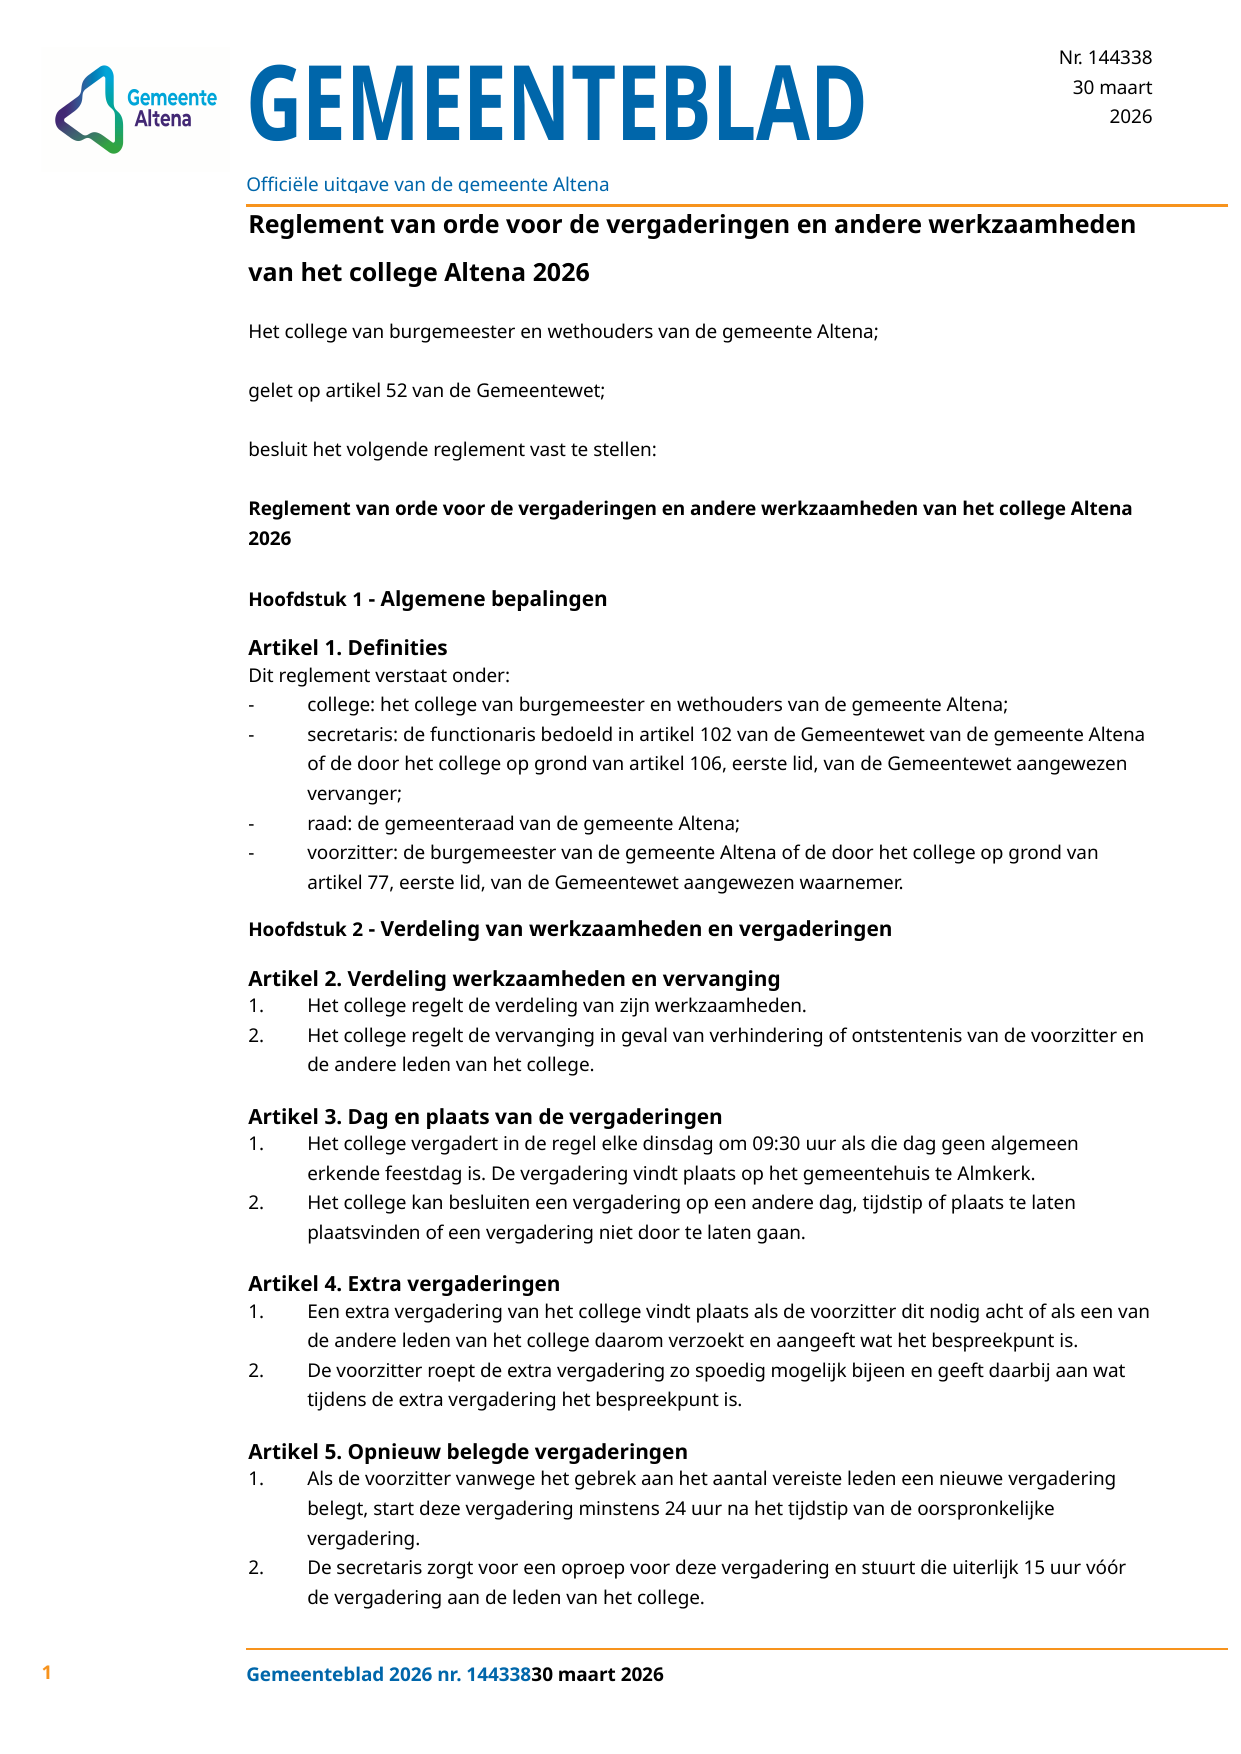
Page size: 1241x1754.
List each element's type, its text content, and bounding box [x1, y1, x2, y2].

list college: het college van burgemeester en wethouders van de gemeente Altena; [248, 691, 1152, 717]
text Reglement van orde voor de vergaderingen en andere werkzaamheden van het college Altena 2026 [248, 207, 1152, 288]
list raad: de gemeenteraad van de gemeente Altena; [248, 810, 1152, 836]
list voorzitter: de burgemeester van de gemeente Altena of de door het college op grond van artikel 77, eerste lid, van de Gemeentewet aangewezen waarnemer. [248, 839, 1152, 895]
text Artikel 1. Definities [248, 633, 1152, 662]
text gelet op artikel 52 van de Gemeentewet; [248, 377, 1152, 403]
text Reglement van orde voor de vergaderingen en andere werkzaamheden van het college Altena 2026 [248, 495, 1152, 551]
text besluit het volgende reglement vast te stellen: [248, 436, 1152, 462]
list Het college vergadert in de regel elke dinsdag om 09:30 uur als die dag geen algemeen erkende feestdag is. De vergadering vindt plaats op het gemeentehuis te Almkerk. [248, 1130, 1152, 1186]
list De secretaris zorgt voor een oproep voor deze vergadering en stuurt die uiterlijk 15 uur vóór de vergadering aan de leden van het college. [248, 1554, 1152, 1609]
text Artikel 3. Dag en plaats van de vergaderingen [248, 1102, 1152, 1130]
text Hoofdstuk 2 - Verdeling van werkzaamheden en vergaderingen [248, 914, 1152, 943]
text Artikel 4. Extra vergaderingen [248, 1269, 1152, 1298]
picture [41, 47, 231, 172]
list Een extra vergadering van het college vindt plaats als de voorzitter dit nodig acht of als een van de andere leden van het college daarom verzoekt en aangeeft wat het bespreekpunt is. [248, 1298, 1152, 1353]
list Het college kan besluiten een vergadering op een andere dag, tijdstip of plaats te laten plaatsvinden of een vergadering niet door te laten gaan. [248, 1189, 1152, 1245]
list Als de voorzitter vanwege het gebrek aan het aantal vereiste leden een nieuwe vergadering belegt, start deze vergadering minstens 24 uur na het tijdstip van de oorspronkelijke vergadering. [248, 1466, 1152, 1550]
text Het college van burgemeester en wethouders van de gemeente Altena; [248, 318, 1152, 344]
list Het college regelt de verdeling van zijn werkzaamheden. [248, 992, 1152, 1018]
list De voorzitter roept de extra vergadering zo spoedig mogelijk bijeen en geeft daarbij aan wat tijdens de extra vergadering het bespreekpunt is. [248, 1357, 1152, 1412]
text Artikel 5. Opnieuw belegde vergaderingen [248, 1437, 1152, 1466]
list secretaris: de functionaris bedoeld in artikel 102 van de Gemeentewet van de gemeente Altena of de door het college op grond van artikel 106, eerste lid, van de Gemeentewet aangewezen vervanger; [248, 721, 1152, 806]
text Artikel 2. Verdeling werkzaamheden en vervanging [248, 964, 1152, 992]
text Hoofdstuk 1 - Algemene bepalingen [248, 584, 1152, 613]
list Het college regelt de vervanging in geval van verhindering of ontstentenis van de voorzitter en de andere leden van het college. [248, 1022, 1152, 1077]
text Dit reglement verstaat onder: [248, 662, 1152, 688]
